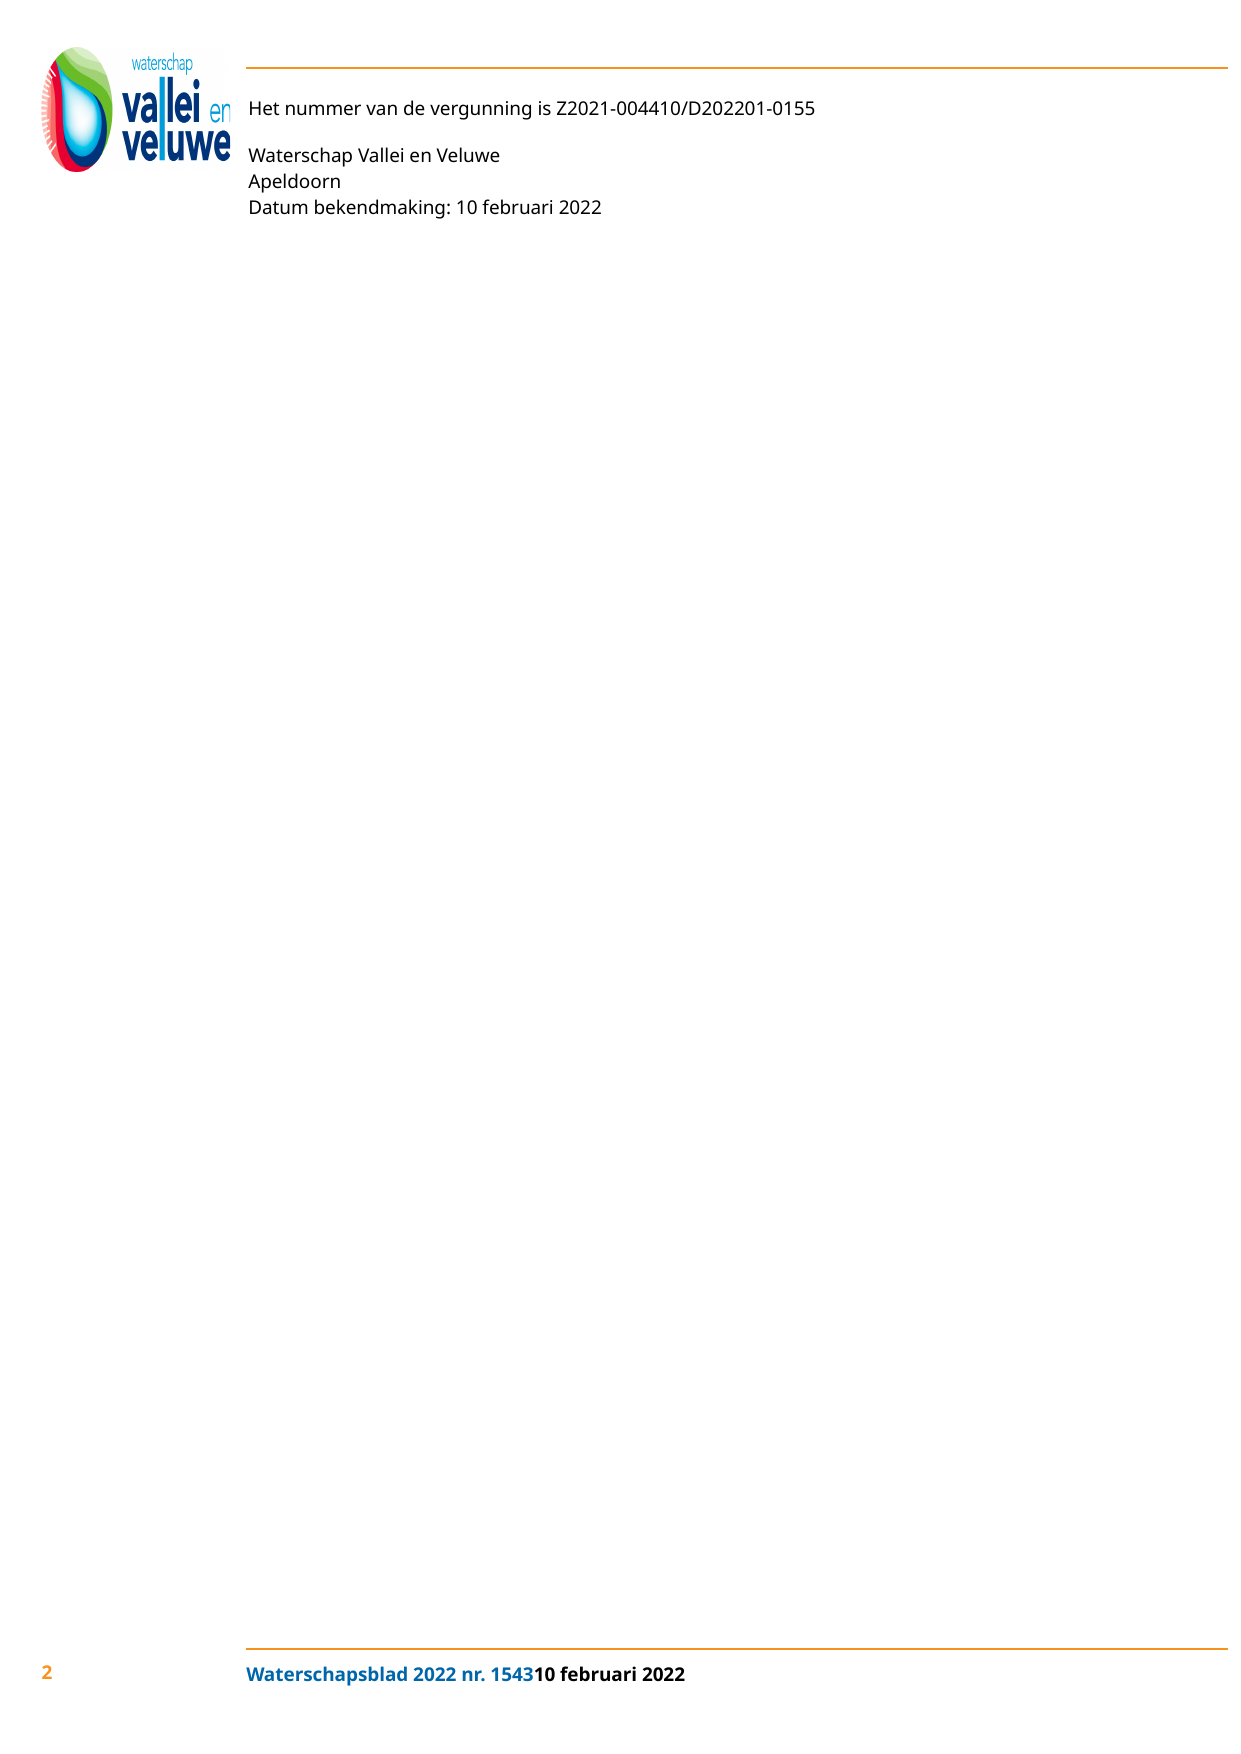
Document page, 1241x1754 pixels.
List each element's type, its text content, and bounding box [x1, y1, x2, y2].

text Het nummer van de vergunning is Z2021-004410/D202201-0155 [248, 95, 1152, 121]
text Datum bekendmaking: 10 februari 2022 [248, 194, 1152, 220]
text Apeldoorn [248, 168, 1152, 194]
text Waterschap Vallei en Veluwe [248, 143, 1152, 168]
picture [41, 47, 231, 172]
